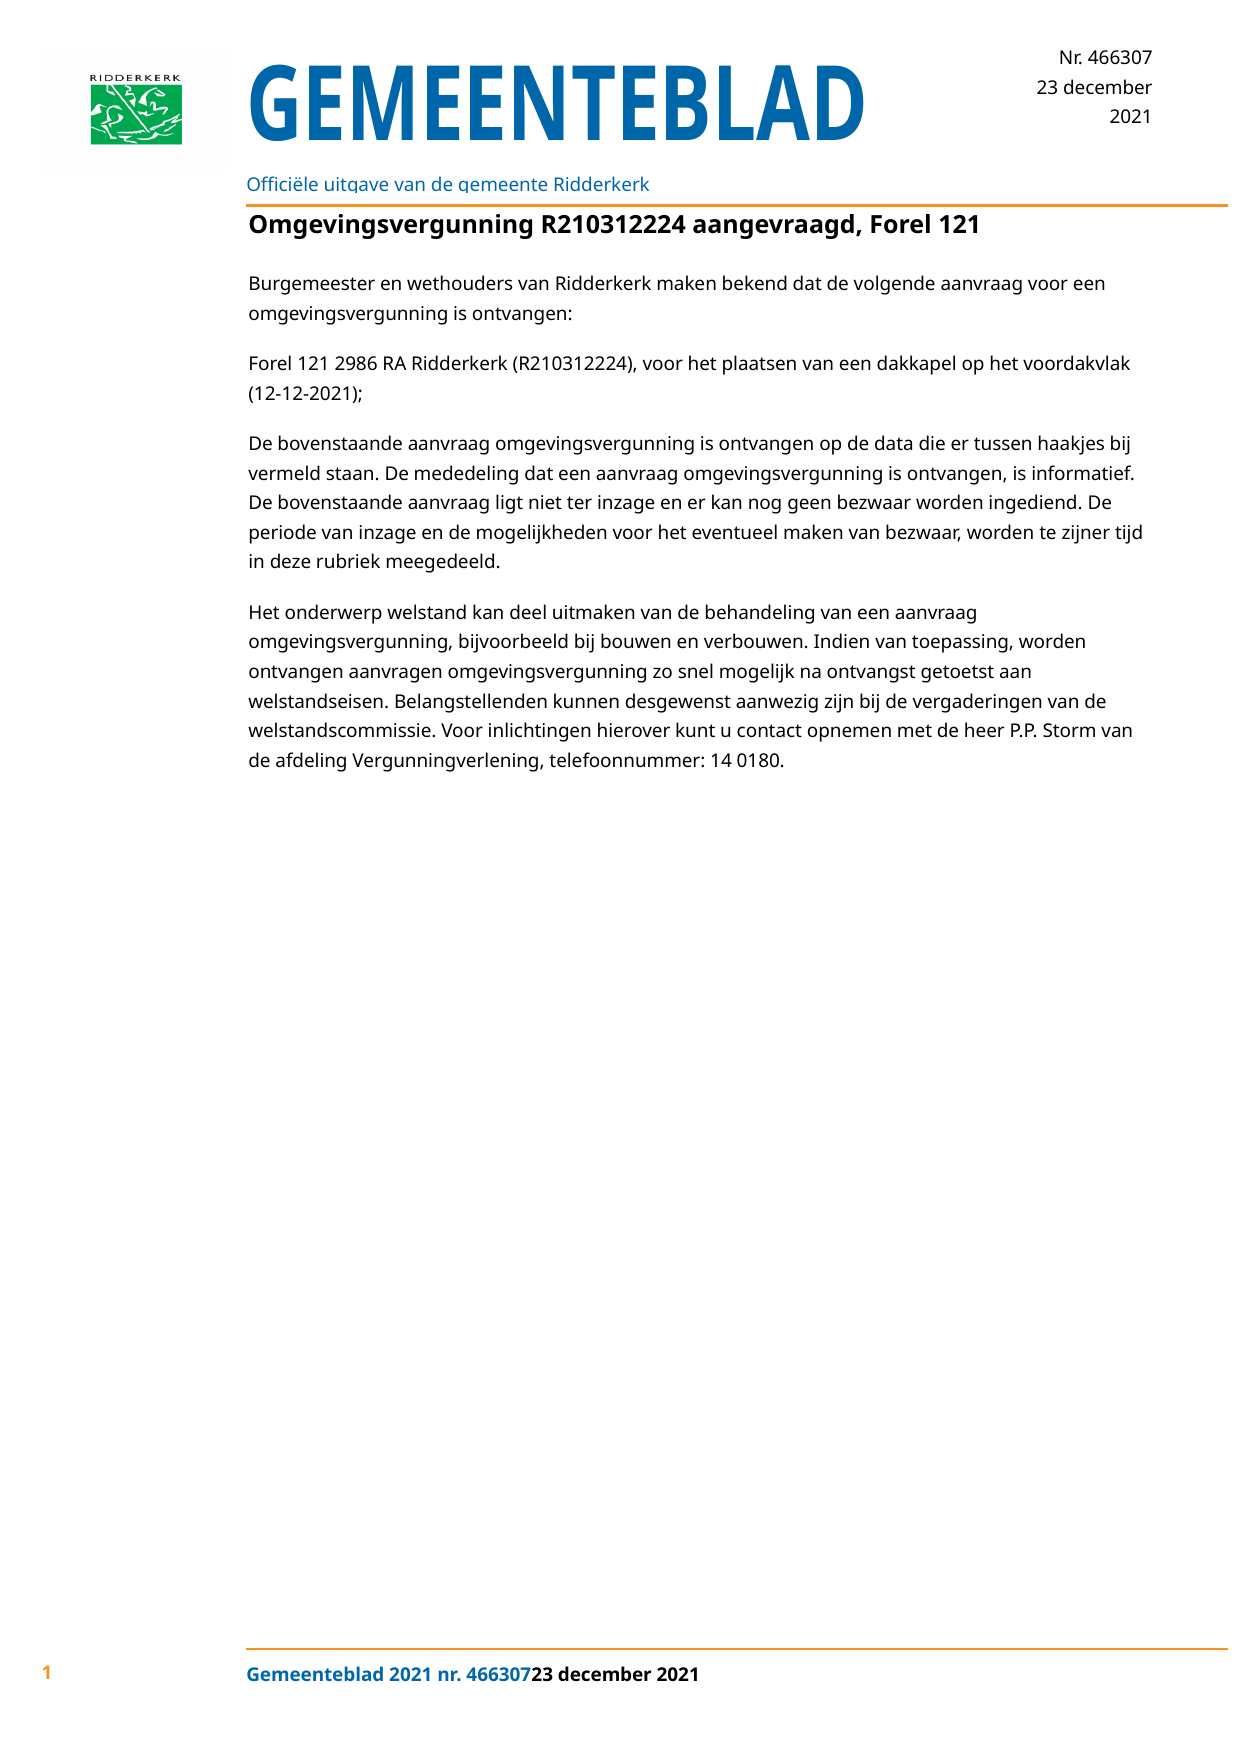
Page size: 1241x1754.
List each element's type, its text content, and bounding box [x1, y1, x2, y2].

text Burgemeester en wethouders van Ridderkerk maken bekend dat de volgende aanvraag voor een omgevingsvergunning is ontvangen: [248, 270, 1152, 326]
text Forel 121 2986 RA Ridderkerk (R210312224), voor het plaatsen van een dakkapel op het voordakvlak (12-12-2021); [248, 350, 1152, 406]
text De bovenstaande aanvraag omgevingsvergunning is ontvangen op de data die er tussen haakjes bij vermeld staan. De mededeling dat een aanvraag omgevingsvergunning is ontvangen, is informatief. De bovenstaande aanvraag ligt niet ter inzage en er kan nog geen bezwaar worden ingediend. De periode van inzage en de mogelijkheden voor het eventueel maken van bezwaar, worden te zijner tijd in deze rubriek meegedeeld. [248, 430, 1152, 574]
text Het onderwerp welstand kan deel uitmaken van de behandeling van een aanvraag omgevingsvergunning, bijvoorbeeld bij bouwen en verbouwen. Indien van toepassing, worden ontvangen aanvragen omgevingsvergunning zo snel mogelijk na ontvangst getoetst aan welstandseisen. Belangstellenden kunnen desgewenst aanwezig zijn bij de vergaderingen van de welstandscommissie. Voor inlichtingen hierover kunt u contact opnemen met de heer P.P. Storm van de afdeling Vergunningverlening, telefoonnummer: 14 0180. [248, 599, 1152, 773]
picture [41, 47, 231, 172]
text Omgevingsvergunning R210312224 aangevraagd, Forel 121 [248, 207, 1152, 241]
